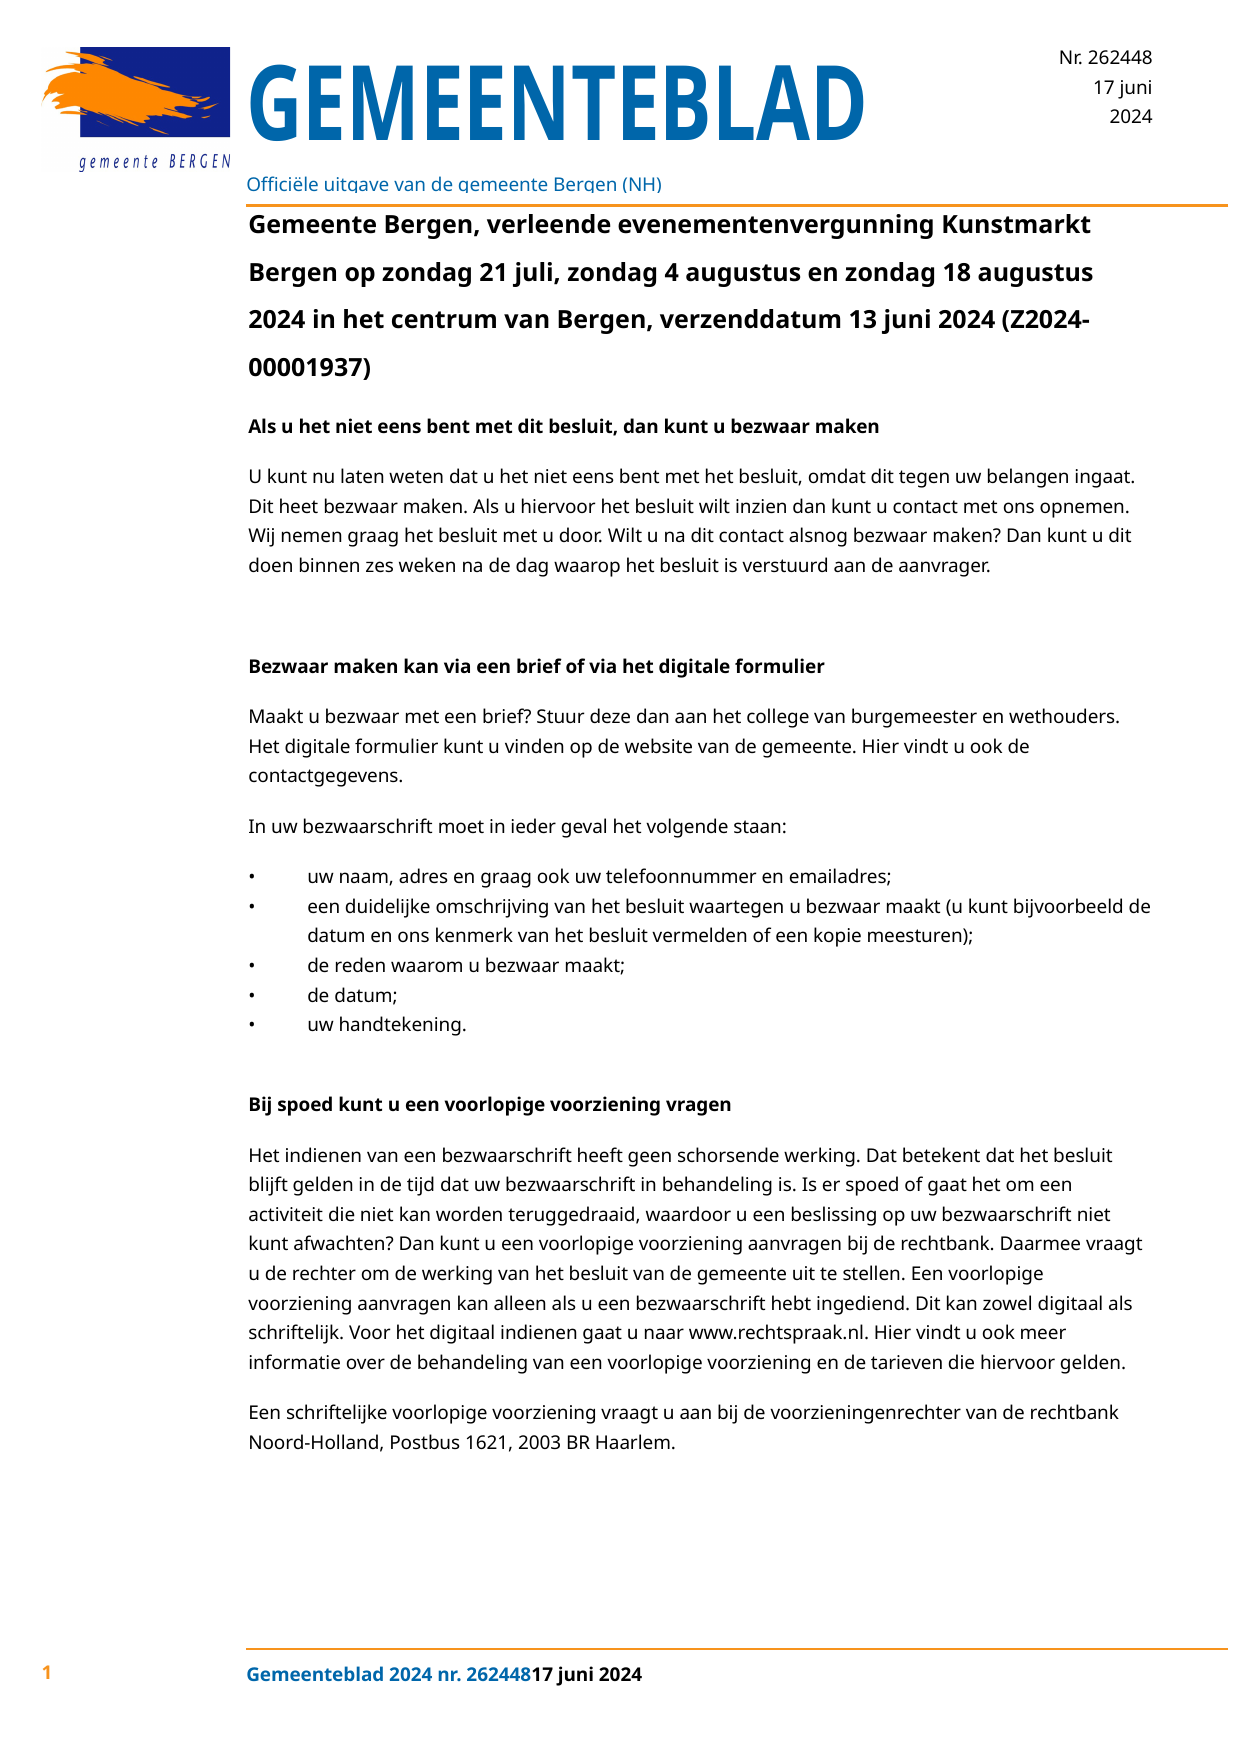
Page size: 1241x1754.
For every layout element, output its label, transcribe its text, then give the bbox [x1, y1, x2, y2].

list de reden waarom u bezwaar maakt; [248, 952, 1152, 978]
list een duidelijke omschrijving van het besluit waartegen u bezwaar maakt (u kunt bijvoorbeeld de datum en ons kenmerk van het besluit vermelden of een kopie meesturen); [248, 893, 1152, 948]
text Bij spoed kunt u een voorlopige voorziening vragen [248, 1091, 1152, 1117]
list uw naam, adres en graag ook uw telefoonnummer en emailadres; [248, 863, 1152, 889]
text Het indienen van een bezwaarschrift heeft geen schorsende werking. Dat betekent dat het besluit blijft gelden in de tijd dat uw bezwaarschrift in behandeling is. Is er spoed of gaat het om een activiteit die niet kan worden teruggedraaid, waardoor u een beslissing op uw bezwaarschrift niet kunt afwachten? Dan kunt u een voorlopige voorziening aanvragen bij de rechtbank. Daarmee vraagt u de rechter om de werking van het besluit van de gemeente uit te stellen. Een voorlopige voorziening aanvragen kan alleen als u een bezwaarschrift hebt ingediend. Dit kan zowel digitaal als schriftelijk. Voor het digitaal indienen gaat u naar www.rechtspraak.nl. Hier vindt u ook meer informatie over de behandeling van een voorlopige voorziening en de tarieven die hiervoor gelden. [248, 1142, 1152, 1375]
picture [41, 47, 231, 172]
text Een schriftelijke voorlopige voorziening vraagt u aan bij de voorzieningenrechter van de rechtbank Noord-Holland, Postbus 1621, 2003 BR Haarlem. [248, 1399, 1152, 1455]
list de datum; [248, 982, 1152, 1008]
text Maakt u bezwaar met een brief? Stuur deze dan aan het college van burgemeester en wethouders. Het digitale formulier kunt u vinden op de website van de gemeente. Hier vindt u ook de contactgegevens. [248, 703, 1152, 788]
text Bezwaar maken kan via een brief of via het digitale formulier [248, 653, 1152, 679]
text In uw bezwaarschrift moet in ieder geval het volgende staan: [248, 813, 1152, 839]
text Als u het niet eens bent met dit besluit, dan kunt u bezwaar maken [248, 413, 1152, 439]
text Gemeente Bergen, verleende evenementenvergunning Kunstmarkt Bergen op zondag 21 juli, zondag 4 augustus en zondag 18 augustus 2024 in het centrum van Bergen, verzenddatum 13 juni 2024 (Z2024-00001937) [248, 207, 1152, 384]
text U kunt nu laten weten dat u het niet eens bent met het besluit, omdat dit tegen uw belangen ingaat. Dit heet bezwaar maken. Als u hiervoor het besluit wilt inzien dan kunt u contact met ons opnemen. Wij nemen graag het besluit met u door. Wilt u na dit contact alsnog bezwaar maken? Dan kunt u dit doen binnen zes weken na de dag waarop het besluit is verstuurd aan de aanvrager. [248, 463, 1152, 578]
list uw handtekening. [248, 1011, 1152, 1037]
